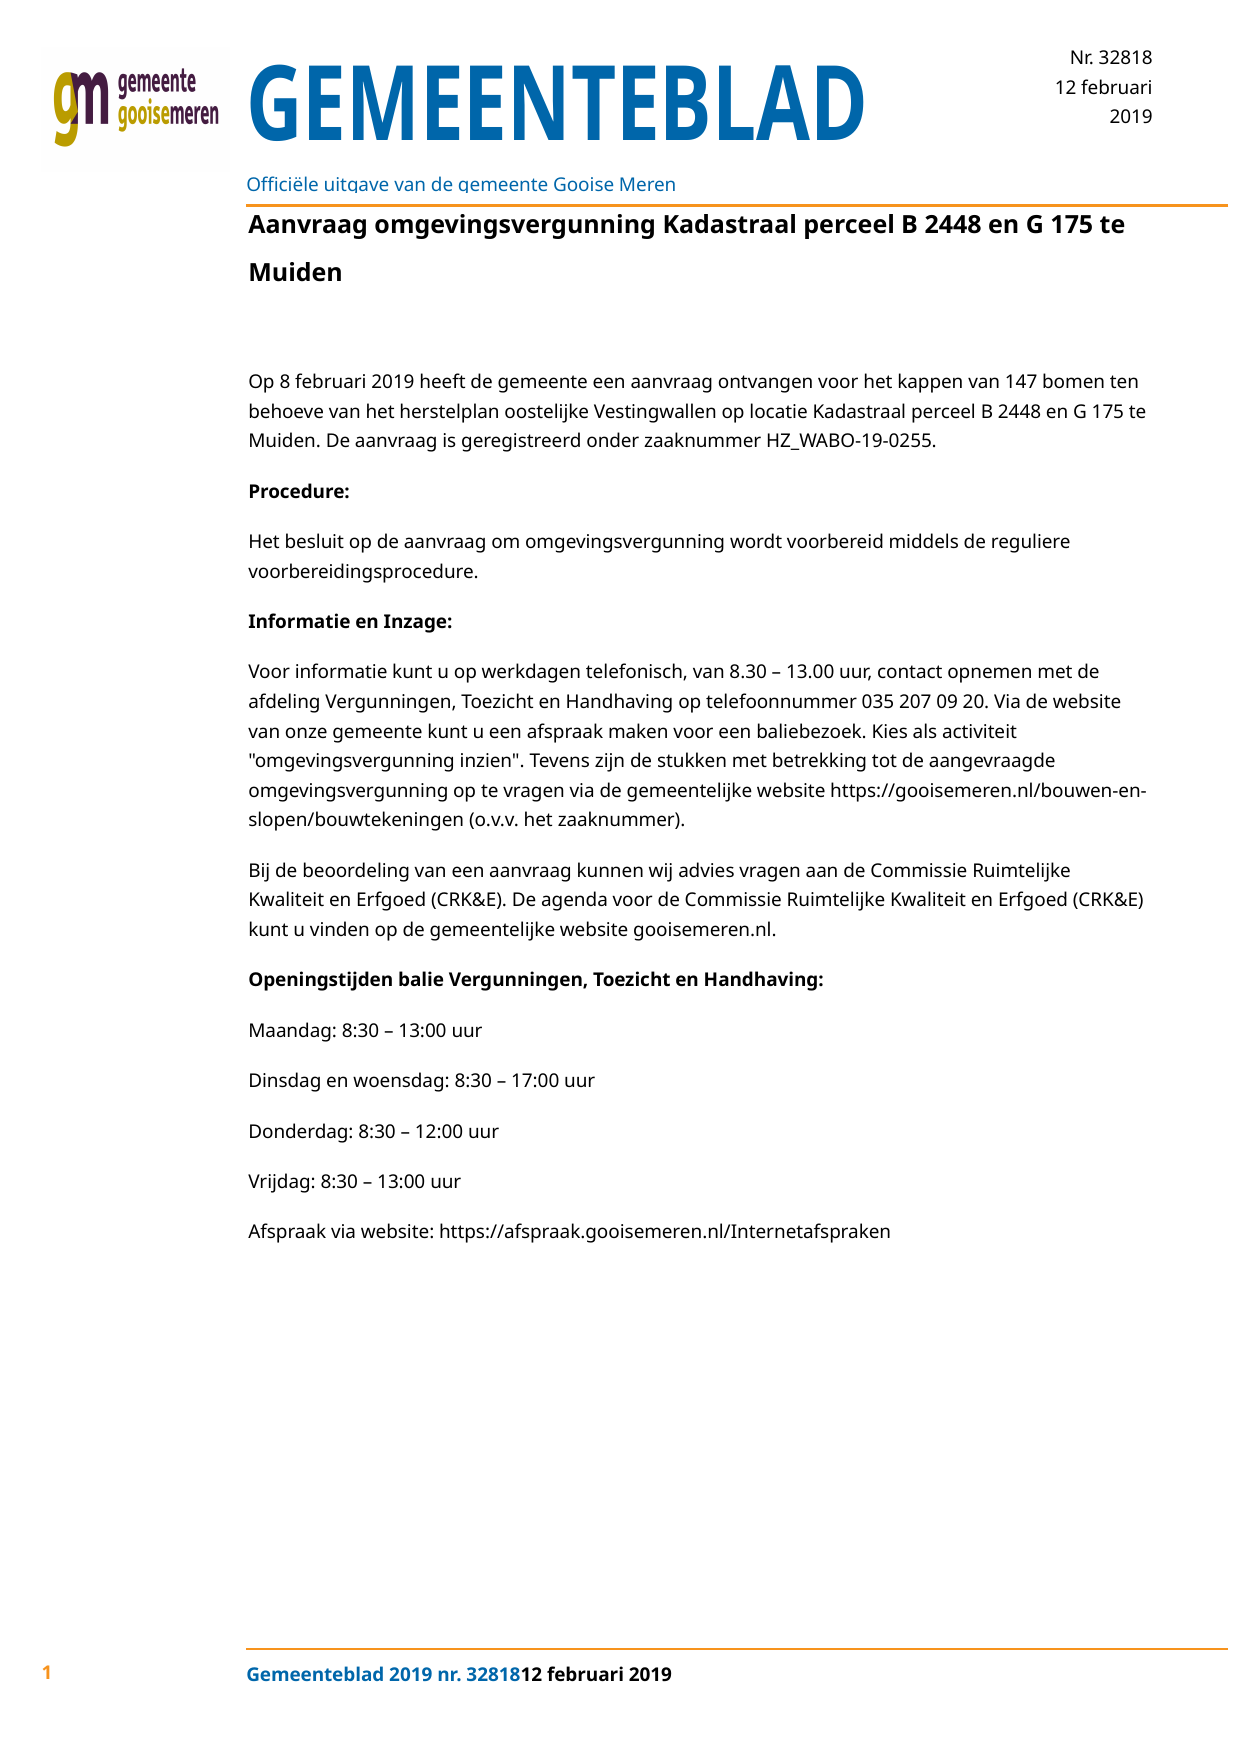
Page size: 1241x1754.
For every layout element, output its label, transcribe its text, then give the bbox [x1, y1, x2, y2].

text Maandag: 8:30 – 13:00 uur [248, 1017, 1152, 1043]
text Informatie en Inzage: [248, 608, 1152, 634]
text Op 8 februari 2019 heeft de gemeente een aanvraag ontvangen voor het kappen van 147 bomen ten behoeve van het herstelplan oostelijke Vestingwallen op locatie Kadastraal perceel B 2448 en G 175 te Muiden. De aanvraag is geregistreerd onder zaaknummer HZ_WABO-19-0255. [248, 368, 1152, 453]
text Donderdag: 8:30 – 12:00 uur [248, 1118, 1152, 1144]
text Vrijdag: 8:30 – 13:00 uur [248, 1168, 1152, 1194]
text Het besluit op de aanvraag om omgevingsvergunning wordt voorbereid middels de reguliere voorbereidingsprocedure. [248, 528, 1152, 584]
text Aanvraag omgevingsvergunning Kadastraal perceel B 2448 en G 175 te Muiden [248, 207, 1152, 288]
text Bij de beoordeling van een aanvraag kunnen wij advies vragen aan de Commissie Ruimtelijke Kwaliteit en Erfgoed (CRK&E). De agenda voor de Commissie Ruimtelijke Kwaliteit en Erfgoed (CRK&E) kunt u vinden op de gemeentelijke website gooisemeren.nl. [248, 857, 1152, 942]
text Voor informatie kunt u op werkdagen telefonisch, van 8.30 – 13.00 uur, contact opnemen met de afdeling Vergunningen, Toezicht en Handhaving op telefoonnummer 035 207 09 20. Via de website van onze gemeente kunt u een afspraak maken voor een baliebezoek. Kies als activiteit "omgevingsvergunning inzien". Tevens zijn de stukken met betrekking tot de aangevraagde omgevingsvergunning op te vragen via de gemeentelijke website https://gooisemeren.nl/bouwen-en-slopen/bouwtekeningen (o.v.v. het zaaknummer). [248, 659, 1152, 832]
text Dinsdag en woensdag: 8:30 – 17:00 uur [248, 1067, 1152, 1093]
text Openingstijden balie Vergunningen, Toezicht en Handhaving: [248, 967, 1152, 992]
text Procedure: [248, 478, 1152, 504]
text Afspraak via website: https://afspraak.gooisemeren.nl/Internetafspraken [248, 1219, 1152, 1244]
picture [41, 47, 231, 172]
